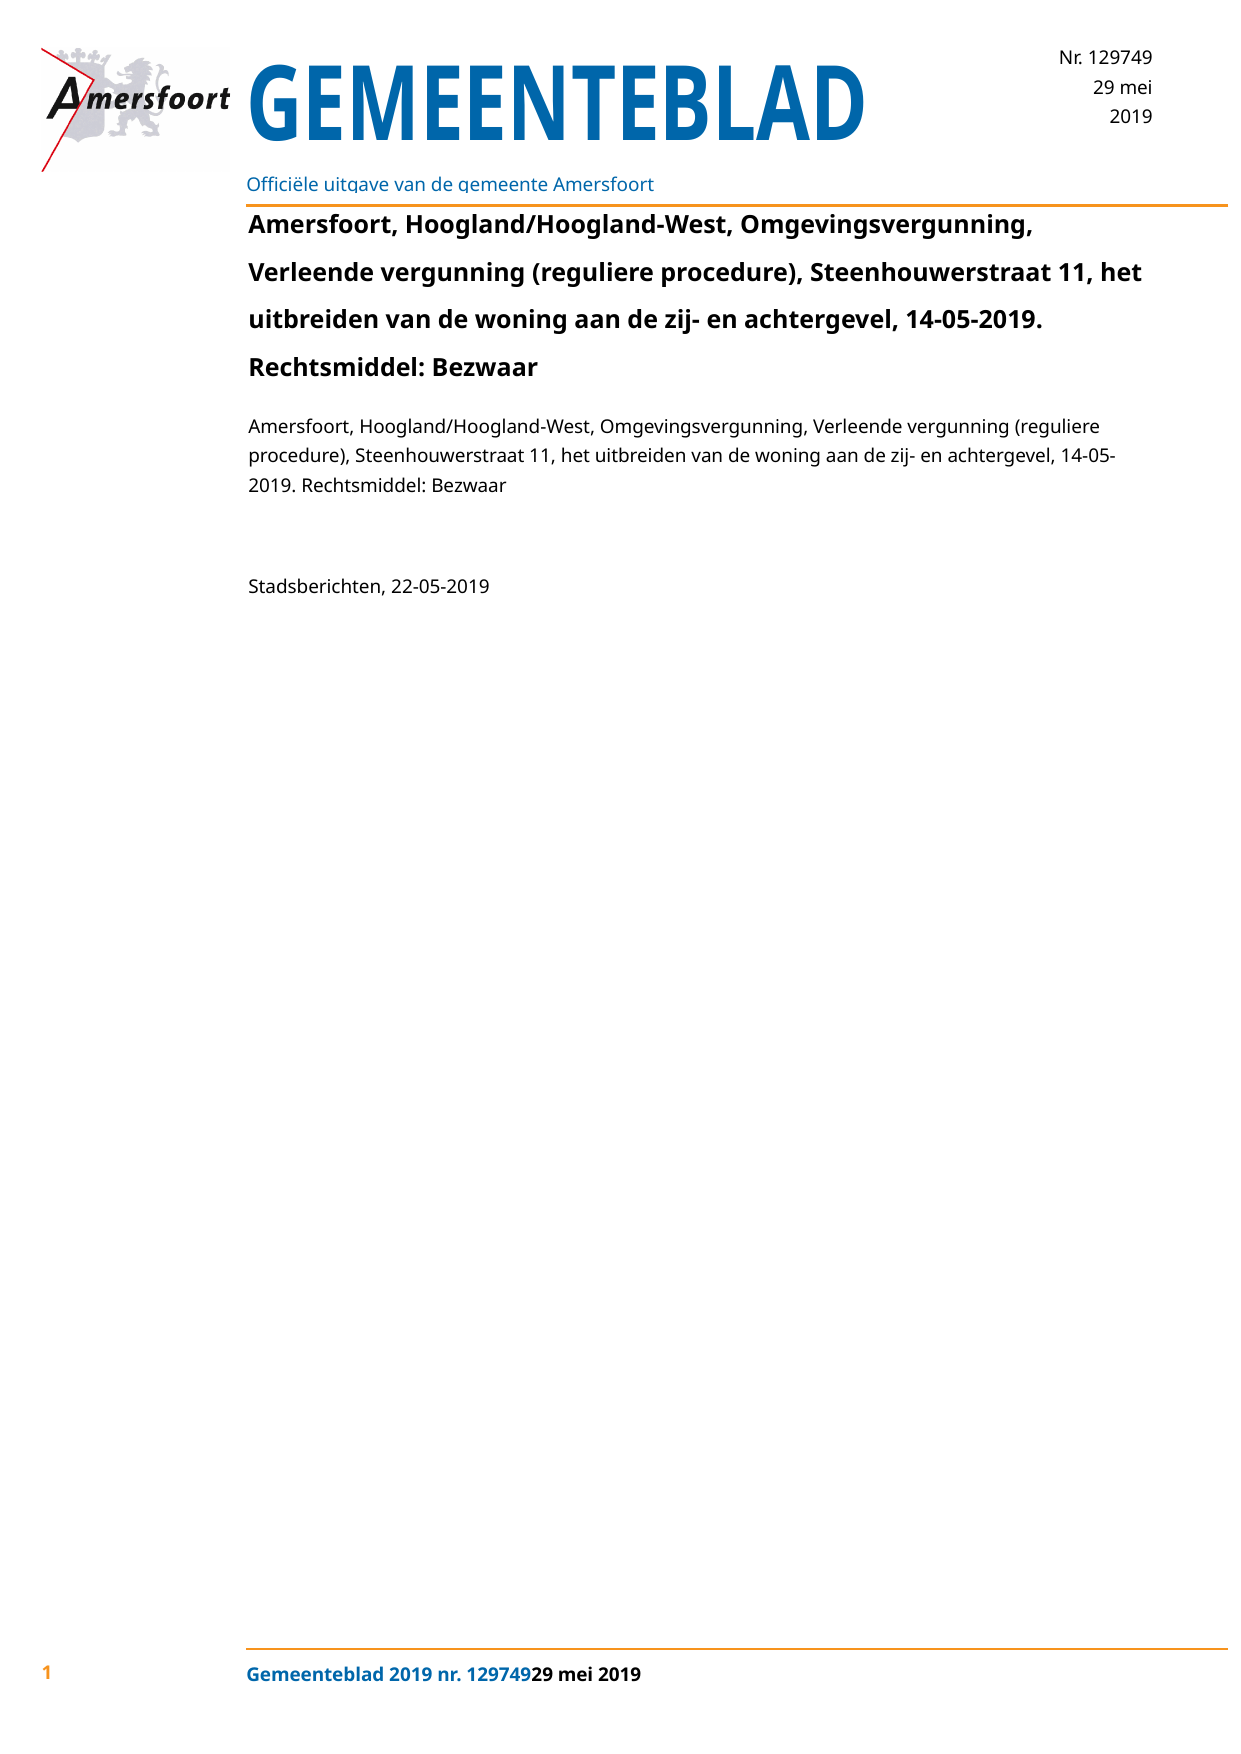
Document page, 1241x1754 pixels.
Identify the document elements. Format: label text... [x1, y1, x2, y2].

picture [41, 47, 231, 172]
text Stadsberichten, 22-05-2019 [248, 573, 1152, 599]
text Amersfoort, Hoogland/Hoogland-West, Omgevingsvergunning, Verleende vergunning (reguliere procedure), Steenhouwerstraat 11, het uitbreiden van de woning aan de zij- en achtergevel, 14-05-2019. Rechtsmiddel: Bezwaar [248, 413, 1152, 498]
text Amersfoort, Hoogland/Hoogland-West, Omgevingsvergunning, Verleende vergunning (reguliere procedure), Steenhouwerstraat 11, het uitbreiden van de woning aan de zij- en achtergevel, 14-05-2019. Rechtsmiddel: Bezwaar [248, 207, 1152, 384]
